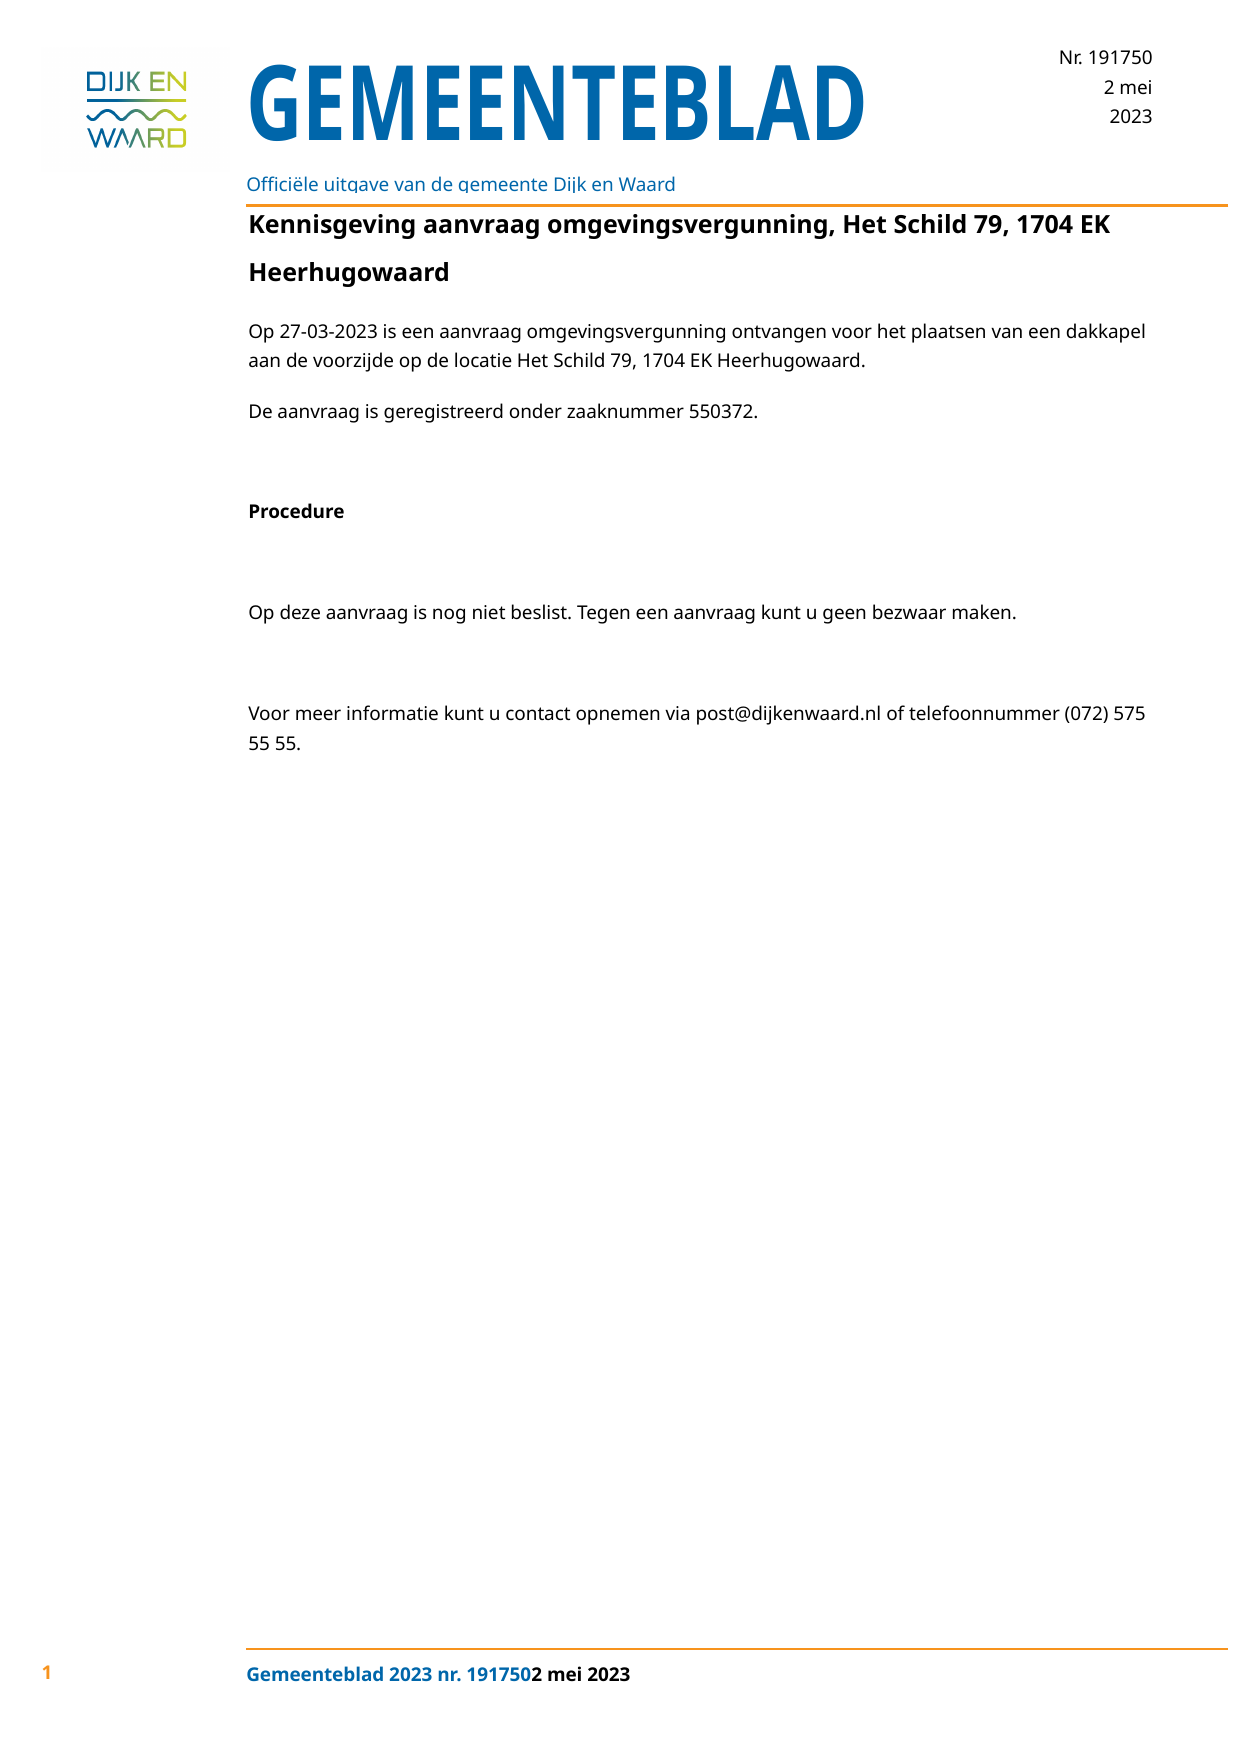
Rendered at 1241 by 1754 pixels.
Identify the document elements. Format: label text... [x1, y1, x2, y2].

text Kennisgeving aanvraag omgevingsvergunning, Het Schild 79, 1704 EK Heerhugowaard [248, 207, 1152, 288]
text Voor meer informatie kunt u contact opnemen via post@dijkenwaard.nl of telefoonnummer (072) 575 55 55. [248, 700, 1152, 756]
text Op deze aanvraag is nog niet beslist. Tegen een aanvraag kunt u geen bezwaar maken. [248, 599, 1152, 625]
text Procedure [248, 499, 1152, 524]
text De aanvraag is geregistreerd onder zaaknummer 550372. [248, 398, 1152, 424]
picture [41, 47, 231, 172]
text Op 27-03-2023 is een aanvraag omgevingsvergunning ontvangen voor het plaatsen van een dakkapel aan de voorzijde op de locatie Het Schild 79, 1704 EK Heerhugowaard. [248, 318, 1152, 373]
